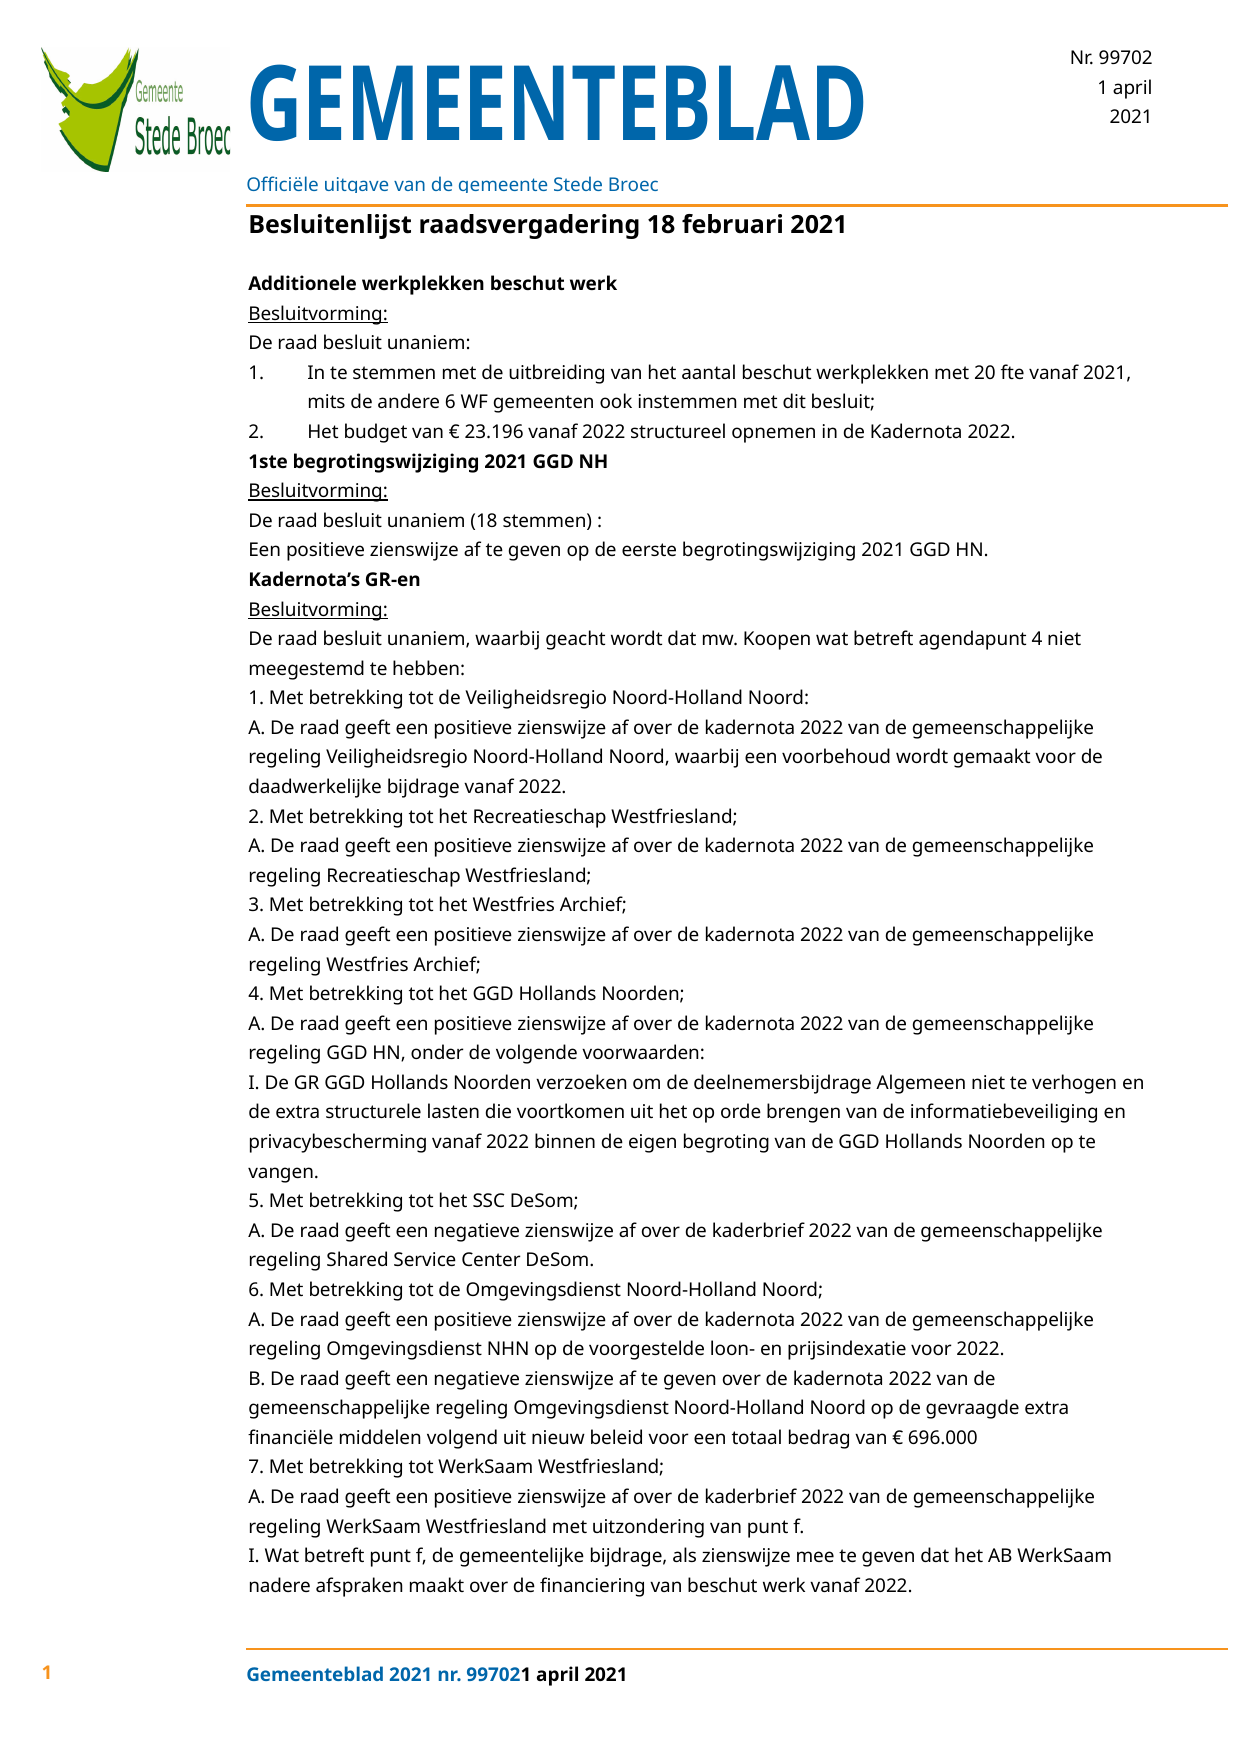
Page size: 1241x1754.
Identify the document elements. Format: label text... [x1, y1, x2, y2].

list Het budget van € 23.196 vanaf 2022 structureel opnemen in de Kadernota 2022. [248, 418, 1152, 444]
text 2. Met betrekking tot het Recreatieschap Westfriesland; [248, 803, 1152, 828]
text A. De raad geeft een positieve zienswijze af over de kadernota 2022 van de gemeenschappelijke regeling Omgevingsdienst NHN op de voorgestelde loon- en prijsindexatie voor 2022. [248, 1306, 1152, 1361]
text A. De raad geeft een positieve zienswijze af over de kadernota 2022 van de gemeenschappelijke regeling GGD HN, onder de volgende voorwaarden: [248, 1010, 1152, 1065]
text 1ste begrotingswijziging 2021 GGD NH [248, 448, 1152, 473]
picture [41, 47, 231, 172]
list In te stemmen met de uitbreiding van het aantal beschut werkplekken met 20 fte vanaf 2021, mits de andere 6 WF gemeenten ook instemmen met dit besluit; [248, 359, 1152, 414]
text 5. Met betrekking tot het SSC DeSom; [248, 1187, 1152, 1213]
text Besluitvorming: [248, 596, 1152, 621]
text De raad besluit unaniem, waarbij geacht wordt dat mw. Koopen wat betreft agendapunt 4 niet meegestemd te hebben: [248, 625, 1152, 681]
text Besluitvorming: [248, 300, 1152, 326]
text Besluitenlijst raadsvergadering 18 februari 2021 [248, 207, 1152, 241]
text 4. Met betrekking tot het GGD Hollands Noorden; [248, 980, 1152, 1006]
text Besluitvorming: [248, 477, 1152, 503]
text Kadernota’s GR-en [248, 566, 1152, 592]
text I. Wat betreft punt f, de gemeentelijke bijdrage, als zienswijze mee te geven dat het AB WerkSaam nadere afspraken maakt over de financiering van beschut werk vanaf 2022. [248, 1542, 1152, 1598]
text Een positieve zienswijze af te geven op de eerste begrotingswijziging 2021 GGD HN. [248, 537, 1152, 562]
text I. De GR GGD Hollands Noorden verzoeken om de deelnemersbijdrage Algemeen niet te verhogen en de extra structurele lasten die voortkomen uit het op orde brengen van de informatiebeveiliging en privacybescherming vanaf 2022 binnen de eigen begroting van de GGD Hollands Noorden op te vangen. [248, 1069, 1152, 1183]
text 3. Met betrekking tot het Westfries Archief; [248, 892, 1152, 917]
text 7. Met betrekking tot WerkSaam Westfriesland; [248, 1454, 1152, 1479]
text 1. Met betrekking tot de Veiligheidsregio Noord-Holland Noord: [248, 684, 1152, 710]
text B. De raad geeft een negatieve zienswijze af te geven over de kadernota 2022 van de gemeenschappelijke regeling Omgevingsdienst Noord-Holland Noord op de gevraagde extra financiële middelen volgend uit nieuw beleid voor een totaal bedrag van € 696.000 [248, 1365, 1152, 1450]
text A. De raad geeft een positieve zienswijze af over de kadernota 2022 van de gemeenschappelijke regeling Westfries Archief; [248, 921, 1152, 976]
text Additionele werkplekken beschut werk [248, 270, 1152, 296]
text De raad besluit unaniem (18 stemmen) : [248, 507, 1152, 533]
text A. De raad geeft een positieve zienswijze af over de kadernota 2022 van de gemeenschappelijke regeling Veiligheidsregio Noord-Holland Noord, waarbij een voorbehoud wordt gemaakt voor de daadwerkelijke bijdrage vanaf 2022. [248, 714, 1152, 799]
text A. De raad geeft een negatieve zienswijze af over de kaderbrief 2022 van de gemeenschappelijke regeling Shared Service Center DeSom. [248, 1217, 1152, 1272]
text A. De raad geeft een positieve zienswijze af over de kadernota 2022 van de gemeenschappelijke regeling Recreatieschap Westfriesland; [248, 832, 1152, 888]
text 6. Met betrekking tot de Omgevingsdienst Noord-Holland Noord; [248, 1276, 1152, 1302]
text A. De raad geeft een positieve zienswijze af over de kaderbrief 2022 van de gemeenschappelijke regeling WerkSaam Westfriesland met uitzondering van punt f. [248, 1483, 1152, 1538]
text De raad besluit unaniem: [248, 329, 1152, 355]
